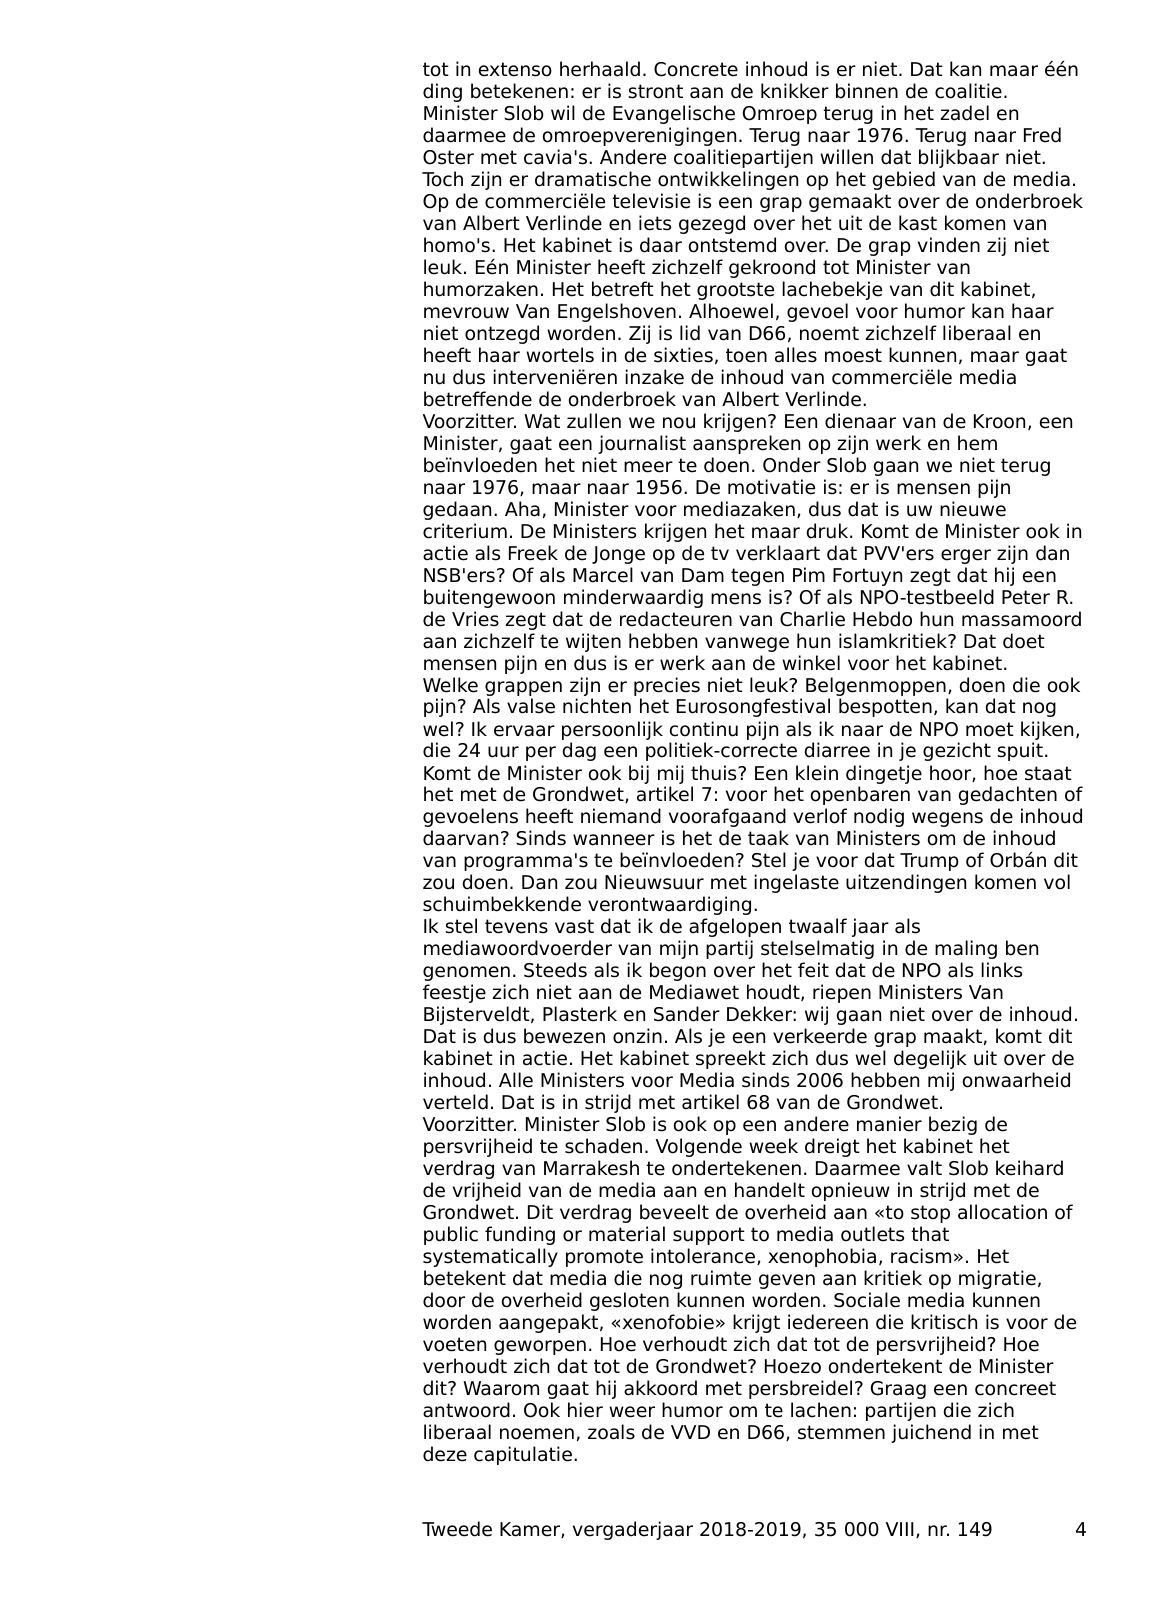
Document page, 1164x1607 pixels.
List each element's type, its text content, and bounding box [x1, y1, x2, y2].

text tot in extenso herhaald. Concrete inhoud is er niet. Dat kan maar één ding betekenen: er is stront aan de knikker binnen de coalitie. Minister Slob wil de Evangelische Omroep terug in het zadel en daarmee de omroepverenigingen. Terug naar 1976. Terug naar Fred Oster met cavia's. Andere coalitiepartijen willen dat blijkbaar niet. [422, 59, 1087, 169]
text Voorzitter. Minister Slob is ook op een andere manier bezig de persvrijheid te schaden. Volgende week dreigt het kabinet het verdrag van Marrakesh te ondertekenen. Daarmee valt Slob keihard de vrijheid van de media aan en handelt opnieuw in strijd met de Grondwet. Dit verdrag beveelt de overheid aan «to stop allocation of public funding or material support to media outlets that systematically promote intolerance, xenophobia, racism». Het betekent dat media die nog ruimte geven aan kritiek op migratie, door de overheid gesloten kunnen worden. Sociale media kunnen worden aangepakt, «xenofobie» krijgt iedereen die kritisch is voor de voeten geworpen. Hoe verhoudt zich dat tot de persvrijheid? Hoe verhoudt zich dat tot de Grondwet? Hoezo ondertekent de Minister dit? Waarom gaat hij akkoord met persbreidel? Graag een concreet antwoord. Ook hier weer humor om te lachen: partijen die zich liberaal noemen, zoals de VVD en D66, stemmen juichend in met deze capitulatie. [422, 1114, 1087, 1466]
text Toch zijn er dramatische ontwikkelingen op het gebied van de media. Op de commerciële televisie is een grap gemaakt over de onderbroek van Albert Verlinde en iets gezegd over het uit de kast komen van homo's. Het kabinet is daar ontstemd over. De grap vinden zij niet leuk. Eén Minister heeft zichzelf gekroond tot Minister van humorzaken. Het betreft het grootste lachebekje van dit kabinet, mevrouw Van Engelshoven. Alhoewel, gevoel voor humor kan haar niet ontzegd worden. Zij is lid van D66, noemt zichzelf liberaal en heeft haar wortels in de sixties, toen alles moest kunnen, maar gaat nu dus interveniëren inzake de inhoud van commerciële media betreffende de onderbroek van Albert Verlinde. [422, 169, 1087, 411]
text Welke grappen zijn er precies niet leuk? Belgenmoppen, doen die ook pijn? Als valse nichten het Eurosongfestival bespotten, kan dat nog wel? Ik ervaar persoonlijk continu pijn als ik naar de NPO moet kijken, die 24 uur per dag een politiek-correcte diarree in je gezicht spuit. Komt de Minister ook bij mij thuis? Een klein dingetje hoor, hoe staat het met de Grondwet, artikel 7: voor het openbaren van gedachten of gevoelens heeft niemand voorafgaand verlof nodig wegens de inhoud daarvan? Sinds wanneer is het de taak van Ministers om de inhoud van programma's te beïnvloeden? Stel je voor dat Trump of Orbán dit zou doen. Dan zou Nieuwsuur met ingelaste uitzendingen komen vol schuimbekkende verontwaardiging. [422, 674, 1087, 916]
text Ik stel tevens vast dat ik de afgelopen twaalf jaar als mediawoordvoerder van mijn partij stelselmatig in de maling ben genomen. Steeds als ik begon over het feit dat de NPO als links feestje zich niet aan de Mediawet houdt, riepen Ministers Van Bijsterveldt, Plasterk en Sander Dekker: wij gaan niet over de inhoud. Dat is dus bewezen onzin. Als je een verkeerde grap maakt, komt dit kabinet in actie. Het kabinet spreekt zich dus wel degelijk uit over de inhoud. Alle Ministers voor Media sinds 2006 hebben mij onwaarheid verteld. Dat is in strijd met artikel 68 van de Grondwet. [422, 916, 1087, 1114]
text Voorzitter. Wat zullen we nou krijgen? Een dienaar van de Kroon, een Minister, gaat een journalist aanspreken op zijn werk en hem beïnvloeden het niet meer te doen. Onder Slob gaan we niet terug naar 1976, maar naar 1956. De motivatie is: er is mensen pijn gedaan. Aha, Minister voor mediazaken, dus dat is uw nieuwe criterium. De Ministers krijgen het maar druk. Komt de Minister ook in actie als Freek de Jonge op de tv verklaart dat PVV'ers erger zijn dan NSB'ers? Of als Marcel van Dam tegen Pim Fortuyn zegt dat hij een buitengewoon minderwaardig mens is? Of als NPO-testbeeld Peter R. de Vries zegt dat de redacteuren van Charlie Hebdo hun massamoord aan zichzelf te wijten hebben vanwege hun islamkritiek? Dat doet mensen pijn en dus is er werk aan de winkel voor het kabinet. [422, 411, 1087, 674]
